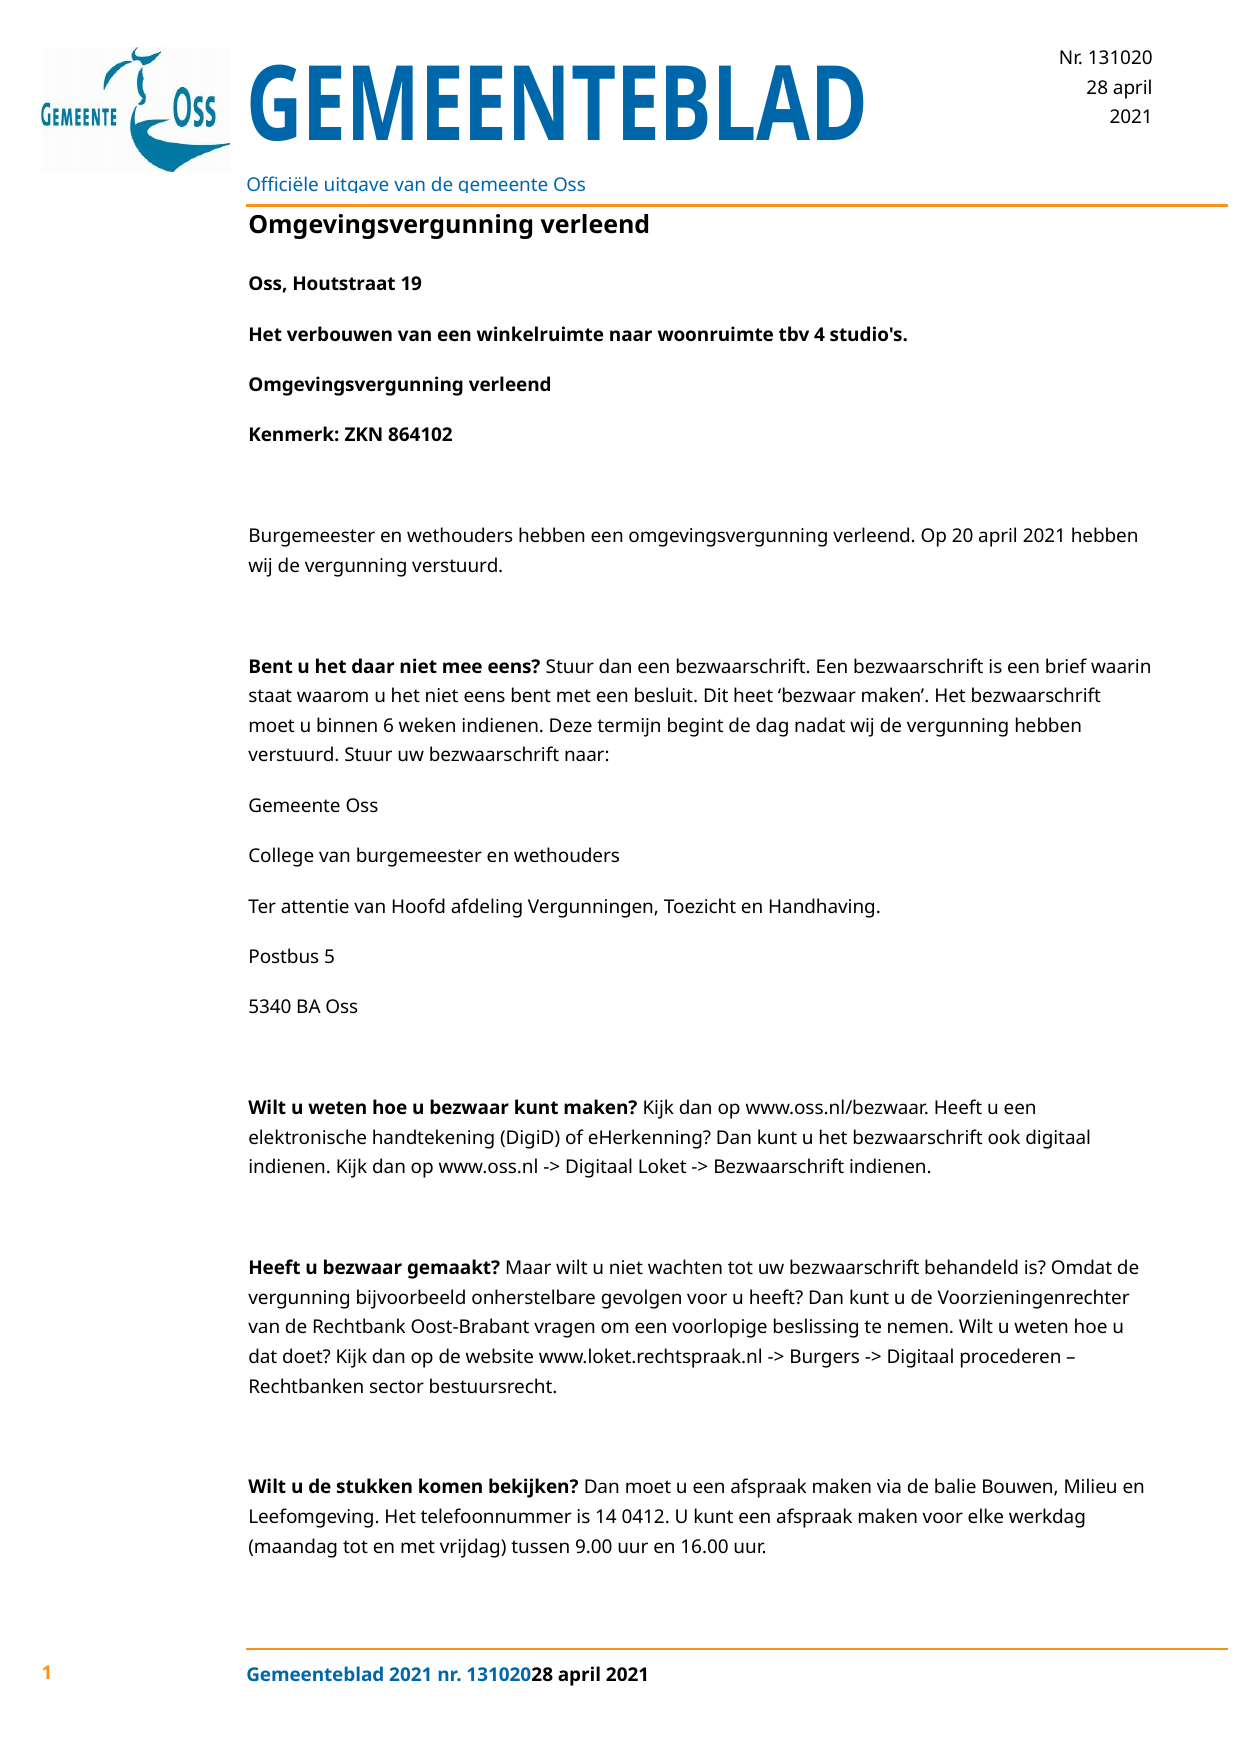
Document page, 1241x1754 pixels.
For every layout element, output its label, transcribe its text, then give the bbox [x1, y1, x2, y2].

text Ter attentie van Hoofd afdeling Vergunningen, Toezicht en Handhaving. [248, 893, 1152, 918]
text Gemeente Oss [248, 792, 1152, 818]
text Oss, Houtstraat 19 [248, 270, 1152, 296]
text Postbus 5 [248, 943, 1152, 969]
text Burgemeester en wethouders hebben een omgevingsvergunning verleend. Op 20 april 2021 hebben wij de vergunning verstuurd. [248, 522, 1152, 578]
picture [41, 47, 231, 172]
text Wilt u de stukken komen bekijken? Dan moet u een afspraak maken via de balie Bouwen, Milieu en Leefomgeving. Het telefoonnummer is 14 0412. U kunt een afspraak maken voor elke werkdag (maandag tot en met vrijdag) tussen 9.00 uur en 16.00 uur. [248, 1474, 1152, 1558]
text Omgevingsvergunning verleend [248, 371, 1152, 397]
text Kenmerk: ZKN 864102 [248, 422, 1152, 447]
text Heeft u bezwaar gemaakt? Maar wilt u niet wachten tot uw bezwaarschrift behandeld is? Omdat de vergunning bijvoorbeeld onherstelbare gevolgen voor u heeft? Dan kunt u de Voorzieningenrechter van de Rechtbank Oost-Brabant vragen om een voorlopige beslissing te nemen. Wilt u weten hoe u dat doet? Kijk dan op de website www.loket.rechtspraak.nl -> Burgers -> Digitaal procederen – Rechtbanken sector bestuursrecht. [248, 1254, 1152, 1398]
text Omgevingsvergunning verleend [248, 207, 1152, 241]
text Bent u het daar niet mee eens? Stuur dan een bezwaarschrift. Een bezwaarschrift is een brief waarin staat waarom u het niet eens bent met een besluit. Dit heet ‘bezwaar maken’. Het bezwaarschrift moet u binnen 6 weken indienen. Deze termijn begint de dag nadat wij de vergunning hebben verstuurd. Stuur uw bezwaarschrift naar: [248, 653, 1152, 767]
text Wilt u weten hoe u bezwaar kunt maken? Kijk dan op www.oss.nl/bezwaar. Heeft u een elektronische handtekening (DigiD) of eHerkenning? Dan kunt u het bezwaarschrift ook digitaal indienen. Kijk dan op www.oss.nl -> Digitaal Loket -> Bezwaarschrift indienen. [248, 1094, 1152, 1179]
text 5340 BA Oss [248, 994, 1152, 1019]
text Het verbouwen van een winkelruimte naar woonruimte tbv 4 studio's. [248, 321, 1152, 346]
text College van burgemeester en wethouders [248, 842, 1152, 868]
